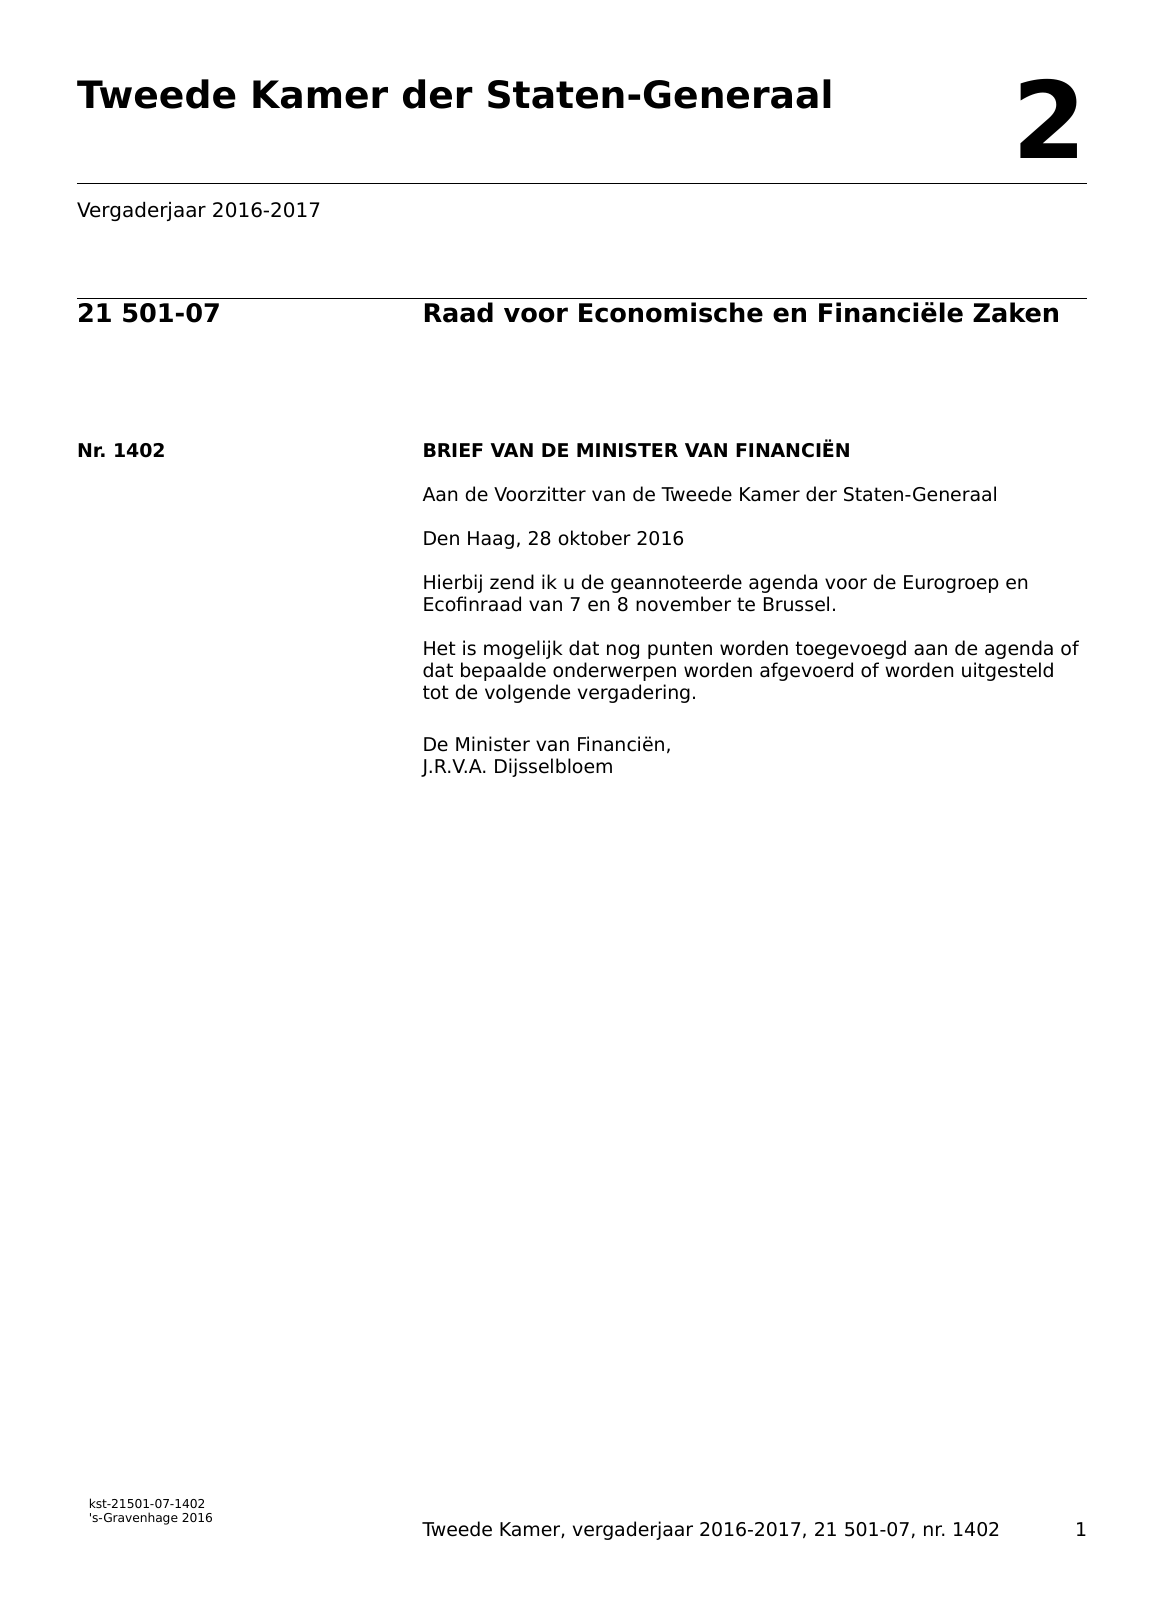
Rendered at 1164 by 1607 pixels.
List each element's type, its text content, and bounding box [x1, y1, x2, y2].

text Hierbij zend ik u de geannoteerde agenda voor de Eurogroep en Ecofinraad van 7 en 8 november te Brussel. [422, 572, 1087, 616]
table_cell Vergaderjaar 2016-2017 [77, 184, 1087, 298]
text Den Haag, 28 oktober 2016 [422, 528, 1087, 550]
table_header 2 [886, 59, 1087, 183]
text De Minister van Financiën, J.R.V.A. Dijsselbloem [422, 734, 1087, 778]
subtitle Nr. 1402 BRIEF VAN DE MINISTER VAN FINANCIËN [77, 440, 1087, 462]
text Aan de Voorzitter van de Tweede Kamer der Staten-Generaal [422, 484, 1087, 506]
subtitle 21 501-07 Raad voor Economische en Financiële Zaken [77, 299, 1087, 329]
table_header Tweede Kamer der Staten-Generaal [77, 59, 886, 183]
text kst-21501-07-1402 [88, 1497, 323, 1511]
text 's-Gravenhage 2016 [88, 1511, 323, 1525]
text Het is mogelijk dat nog punten worden toegevoegd aan de agenda of dat bepaalde onderwerpen worden afgevoerd of worden uitgesteld tot de volgende vergadering. [422, 638, 1087, 704]
